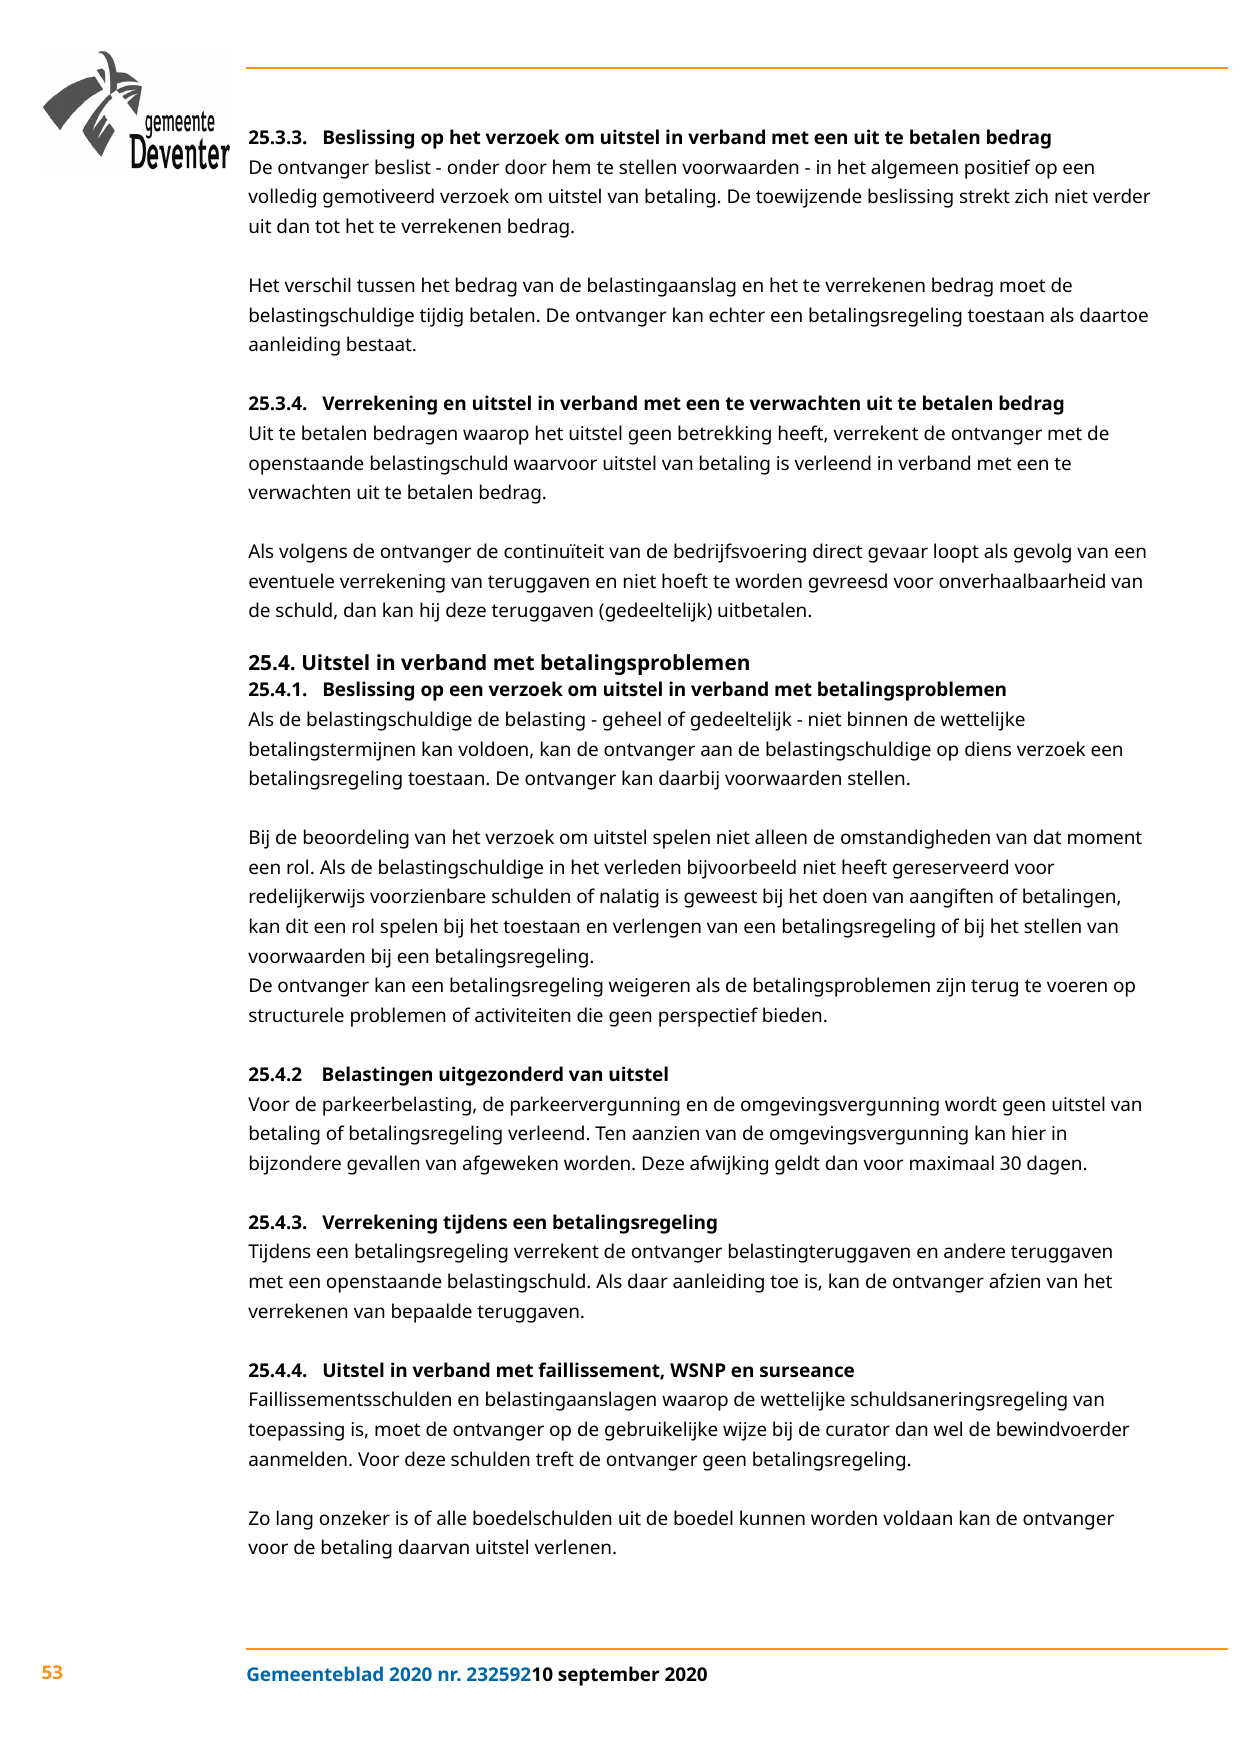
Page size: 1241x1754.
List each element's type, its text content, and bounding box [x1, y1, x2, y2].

text Bij de beoordeling van het verzoek om uitstel spelen niet alleen de omstandigheden van dat moment een rol. Als de belastingschuldige in het verleden bijvoorbeeld niet heeft gereserveerd voor redelijkerwijs voorzienbare schulden of nalatig is geweest bij het doen van aangiften of betalingen, kan dit een rol spelen bij het toestaan en verlengen van een betalingsregeling of bij het stellen van voorwaarden bij een betalingsregeling. [248, 824, 1152, 968]
text De ontvanger beslist - onder door hem te stellen voorwaarden - in het algemeen positief op een volledig gemotiveerd verzoek om uitstel van betaling. De toewijzende beslissing strekt zich niet verder uit dan tot het te verrekenen bedrag. [248, 154, 1152, 239]
text Uit te betalen bedragen waarop het uitstel geen betrekking heeft, verrekent de ontvanger met de openstaande belastingschuld waarvoor uitstel van betaling is verleend in verband met een te verwachten uit te betalen bedrag. [248, 420, 1152, 505]
text 25.4.2 Belastingen uitgezonderd van uitstel [248, 1061, 1152, 1087]
text Tijdens een betalingsregeling verrekent de ontvanger belastingteruggaven en andere teruggaven met een openstaande belastingschuld. Als daar aanleiding toe is, kan de ontvanger afzien van het verrekenen van bepaalde teruggaven. [248, 1239, 1152, 1323]
picture [41, 47, 231, 172]
text 25.4.1. Beslissing op een verzoek om uitstel in verband met betalingsproblemen [248, 677, 1152, 702]
text 25.4.3. Verrekening tijdens een betalingsregeling [248, 1209, 1152, 1235]
text Als de belastingschuldige de belasting - geheel of gedeeltelijk - niet binnen de wettelijke betalingstermijnen kan voldoen, kan de ontvanger aan de belastingschuldige op diens verzoek een betalingsregeling toestaan. De ontvanger kan daarbij voorwaarden stellen. [248, 706, 1152, 791]
text De ontvanger kan een betalingsregeling weigeren als de betalingsproblemen zijn terug te voeren op structurele problemen of activiteiten die geen perspectief bieden. [248, 972, 1152, 1028]
text 25.4.4. Uitstel in verband met faillissement, WSNP en surseance [248, 1357, 1152, 1383]
text 25.3.4. Verrekening en uitstel in verband met een te verwachten uit te betalen bedrag [248, 391, 1152, 416]
text Faillissementsschulden en belastingaanslagen waarop de wettelijke schuldsaneringsregeling van toepassing is, moet de ontvanger op de gebruikelijke wijze bij de curator dan wel de bewindvoerder aanmelden. Voor deze schulden treft de ontvanger geen betalingsregeling. [248, 1387, 1152, 1471]
text Het verschil tussen het bedrag van de belastingaanslag en het te verrekenen bedrag moet de belastingschuldige tijdig betalen. De ontvanger kan echter een betalingsregeling toestaan als daartoe aanleiding bestaat. [248, 272, 1152, 357]
text Voor de parkeerbelasting, de parkeervergunning en de omgevingsvergunning wordt geen uitstel van betaling of betalingsregeling verleend. Ten aanzien van de omgevingsvergunning kan hier in bijzondere gevallen van afgeweken worden. Deze afwijking geldt dan voor maximaal 30 dagen. [248, 1091, 1152, 1176]
text 25.3.3. Beslissing op het verzoek om uitstel in verband met een uit te betalen bedrag [248, 124, 1152, 150]
text 25.4. Uitstel in verband met betalingsproblemen [248, 648, 1152, 677]
text Zo lang onzeker is of alle boedelschulden uit de boedel kunnen worden voldaan kan de ontvanger voor de betaling daarvan uitstel verlenen. [248, 1505, 1152, 1560]
text Als volgens de ontvanger de continuïteit van de bedrijfsvoering direct gevaar loopt als gevolg van een eventuele verrekening van teruggaven en niet hoeft te worden gevreesd voor onverhaalbaarheid van de schuld, dan kan hij deze teruggaven (gedeeltelijk) uitbetalen. [248, 538, 1152, 623]
